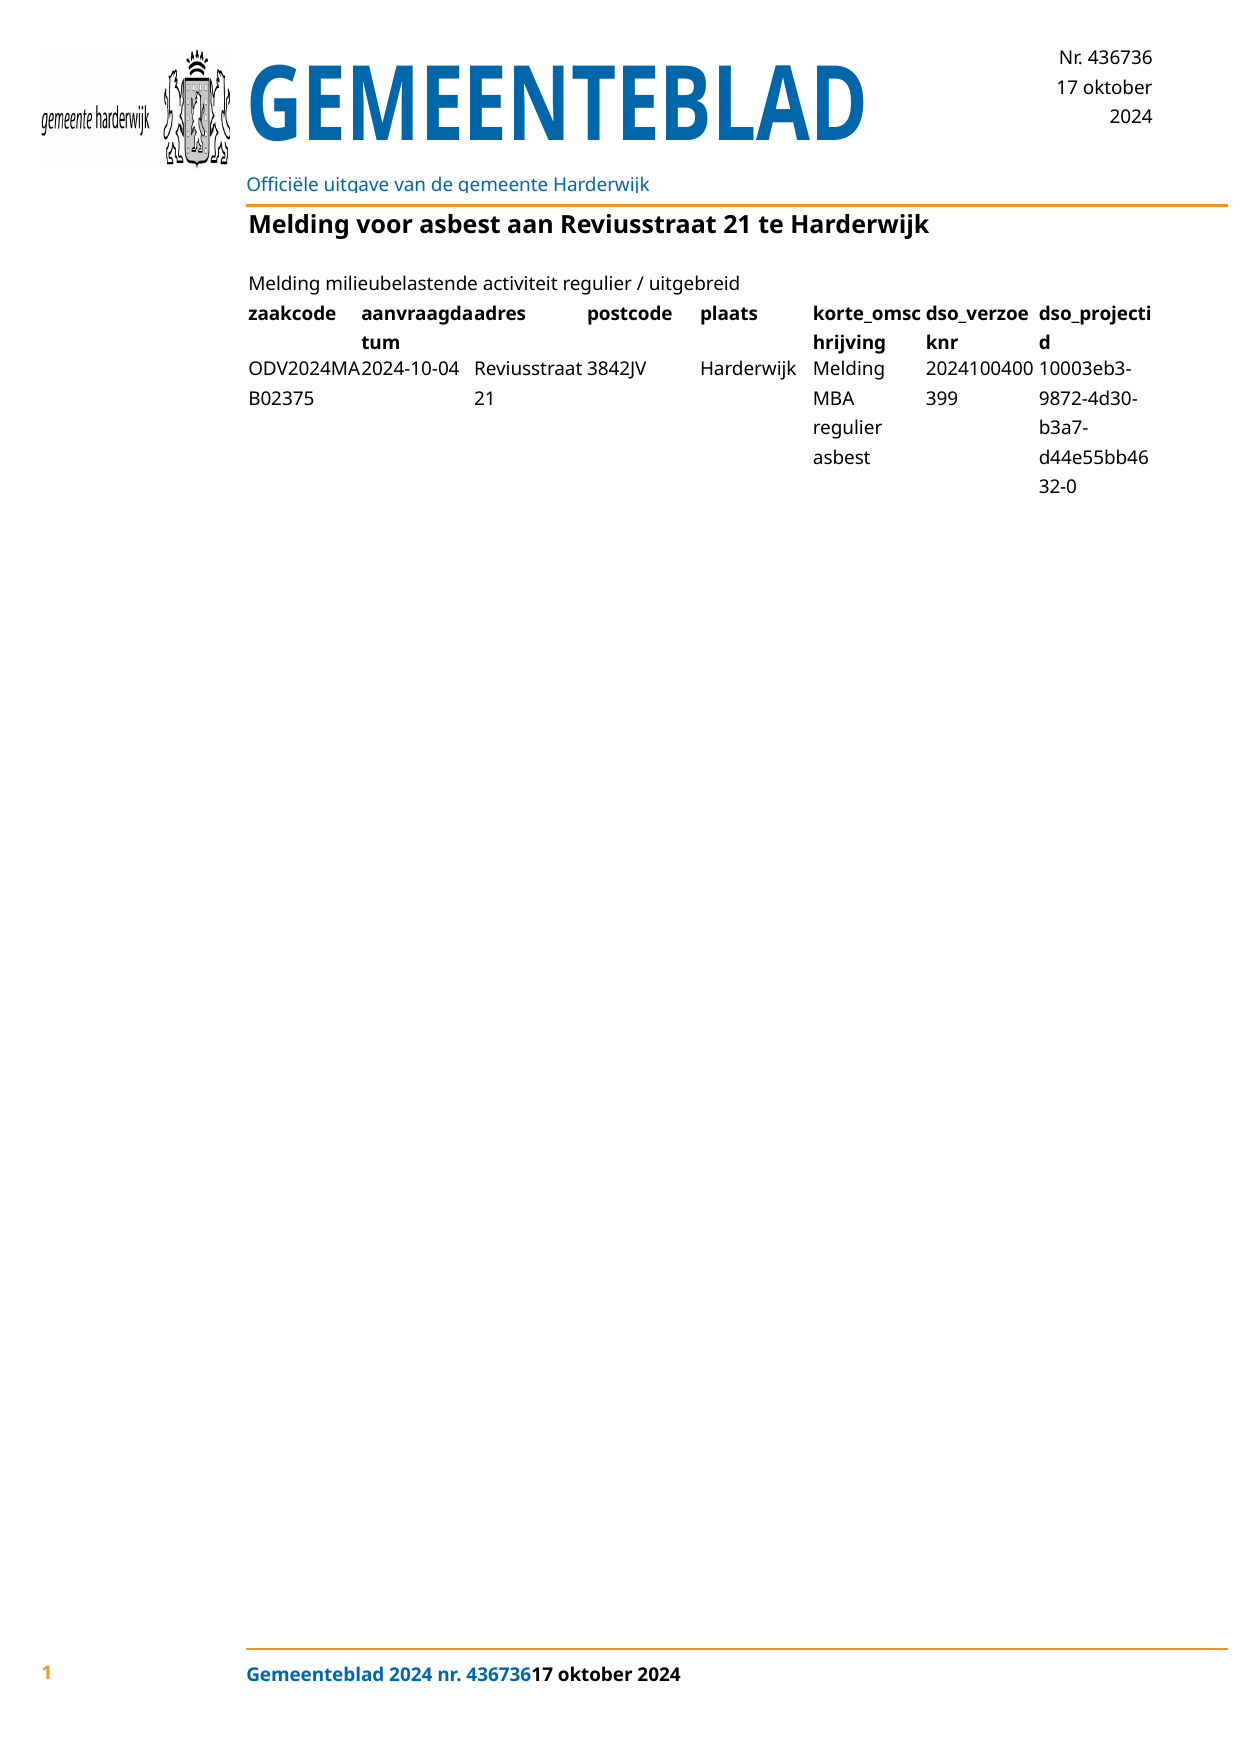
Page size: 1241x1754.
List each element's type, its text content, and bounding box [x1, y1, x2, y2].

table_header dso_projectid [1039, 300, 1152, 355]
table_cell ODV2024MAB02375 [248, 355, 361, 499]
table_header adres [474, 300, 587, 355]
table_header korte_omschrijving [813, 300, 926, 355]
table_header aanvraagdatum [361, 300, 474, 355]
text Melding milieubelastende activiteit regulier / uitgebreid [248, 270, 1152, 296]
table_header dso_verzoeknr [926, 300, 1038, 355]
table_cell Melding MBA regulier asbest [813, 355, 926, 499]
table_cell Harderwijk [700, 355, 813, 499]
table_header plaats [700, 300, 813, 355]
table_header postcode [587, 300, 700, 355]
table_cell 3842JV [587, 355, 700, 499]
table_cell 2024100400399 [926, 355, 1038, 499]
table_header zaakcode [248, 300, 361, 355]
picture [41, 47, 231, 172]
table_cell 2024-10-04 [361, 355, 474, 499]
table_cell 10003eb3-9872-4d30-b3a7-d44e55bb4632-0 [1039, 355, 1152, 499]
text Melding voor asbest aan Reviusstraat 21 te Harderwijk [248, 207, 1152, 241]
table_cell Reviusstraat 21 [474, 355, 587, 499]
